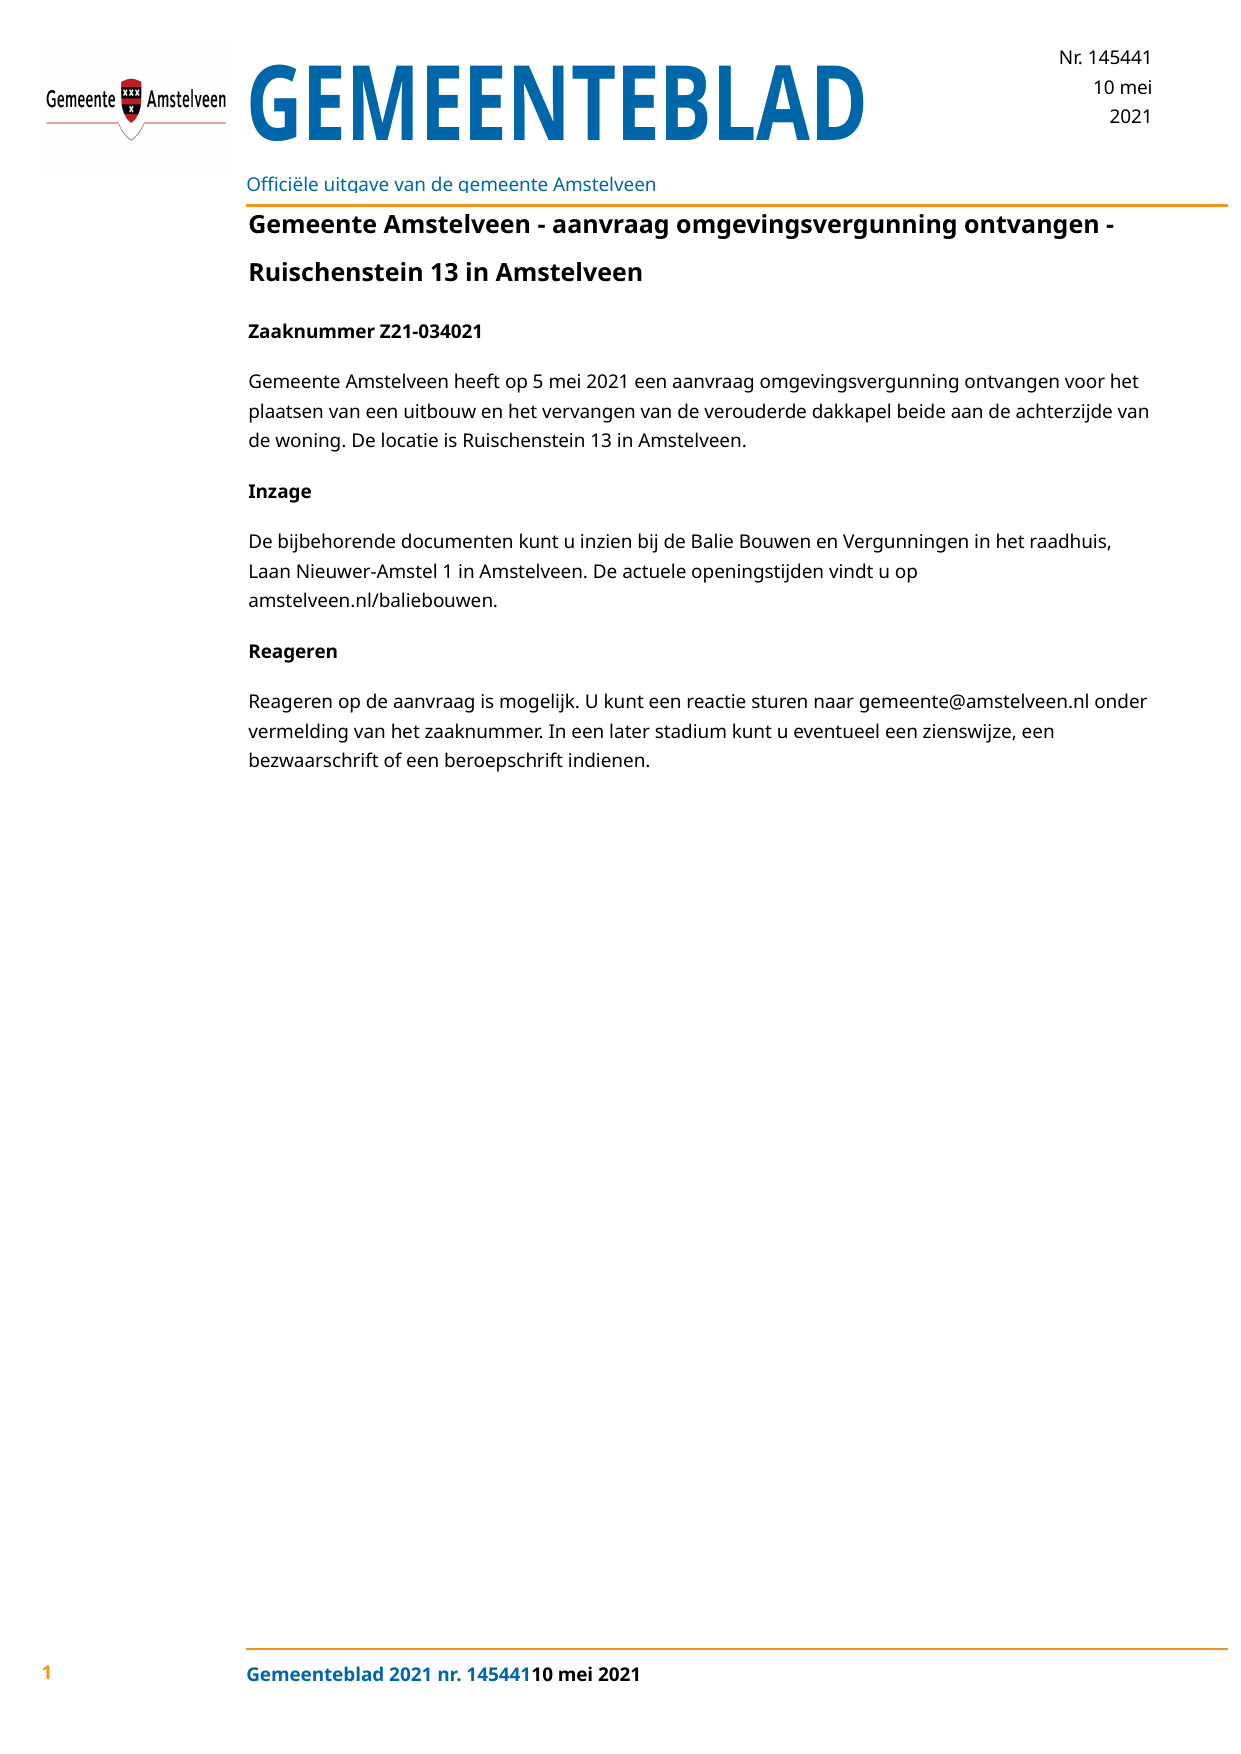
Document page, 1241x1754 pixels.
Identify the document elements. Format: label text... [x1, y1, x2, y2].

text Gemeente Amstelveen - aanvraag omgevingsvergunning ontvangen - Ruischenstein 13 in Amstelveen [248, 207, 1152, 288]
picture [41, 47, 231, 172]
text Gemeente Amstelveen heeft op 5 mei 2021 een aanvraag omgevingsvergunning ontvangen voor het plaatsen van een uitbouw en het vervangen van de verouderde dakkapel beide aan de achterzijde van de woning. De locatie is Ruischenstein 13 in Amstelveen. [248, 368, 1152, 453]
text Reageren [248, 638, 1152, 664]
text Inzage [248, 478, 1152, 504]
text Reageren op de aanvraag is mogelijk. U kunt een reactie sturen naar gemeente@amstelveen.nl onder vermelding van het zaaknummer. In een later stadium kunt u eventueel een zienswijze, een bezwaarschrift of een beroepschrift indienen. [248, 688, 1152, 773]
text Zaaknummer Z21-034021 [248, 318, 1152, 344]
text De bijbehorende documenten kunt u inzien bij de Balie Bouwen en Vergunningen in het raadhuis, Laan Nieuwer-Amstel 1 in Amstelveen. De actuele openingstijden vindt u op amstelveen.nl/baliebouwen. [248, 528, 1152, 613]
